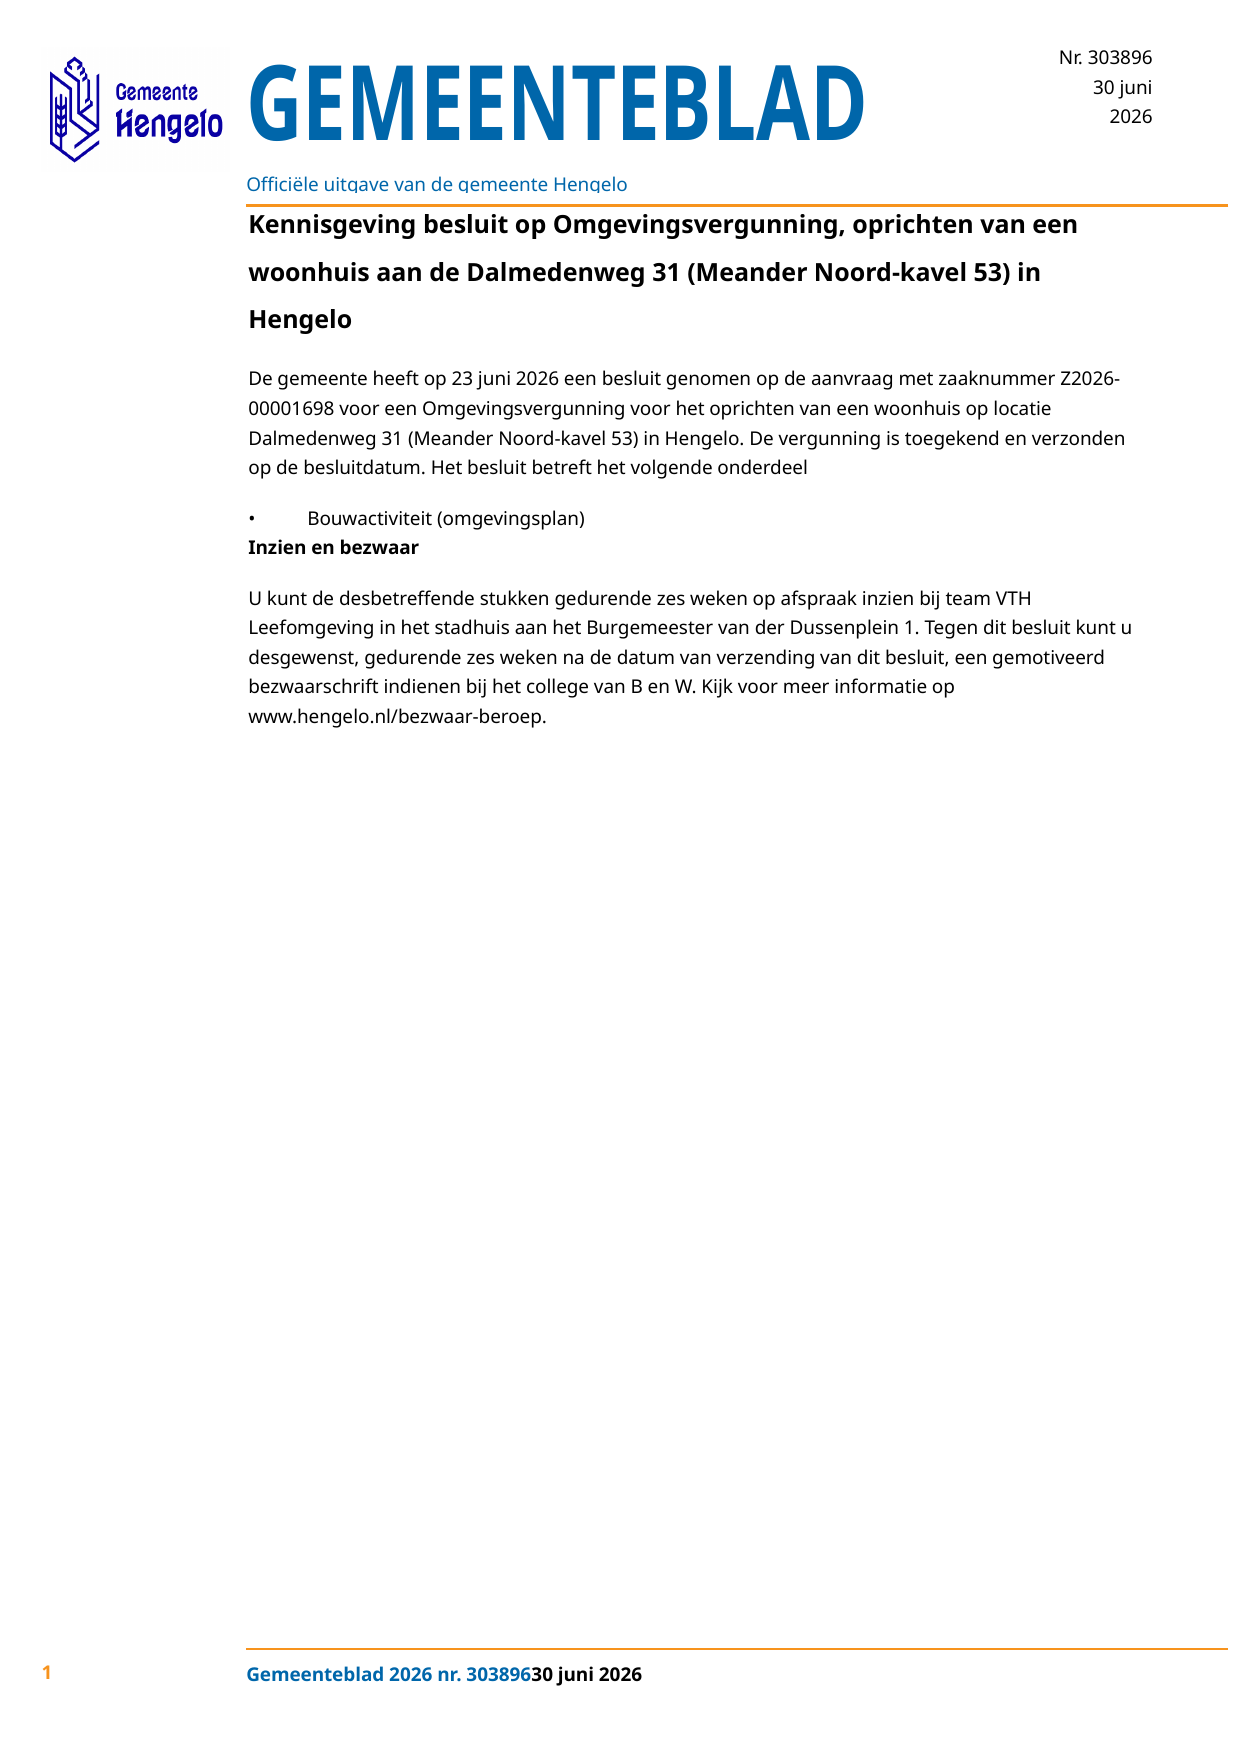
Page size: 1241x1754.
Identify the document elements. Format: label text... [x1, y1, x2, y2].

text U kunt de desbetreffende stukken gedurende zes weken op afspraak inzien bij team VTH Leefomgeving in het stadhuis aan het Burgemeester van der Dussenplein 1. Tegen dit besluit kunt u desgewenst, gedurende zes weken na de datum van verzending van dit besluit, een gemotiveerd bezwaarschrift indienen bij het college van B en W. Kijk voor meer informatie op www.hengelo.nl/bezwaar-beroep. [248, 585, 1152, 729]
text Kennisgeving besluit op Omgevingsvergunning, oprichten van een woonhuis aan de Dalmedenweg 31 (Meander Noord-kavel 53) in Hengelo [248, 207, 1152, 336]
picture [41, 47, 231, 172]
list Bouwactiviteit (omgevingsplan) [248, 505, 1152, 530]
text De gemeente heeft op 23 juni 2026 een besluit genomen op de aanvraag met zaaknummer Z2026-00001698 voor een Omgevingsvergunning voor het oprichten van een woonhuis op locatie Dalmedenweg 31 (Meander Noord-kavel 53) in Hengelo. De vergunning is toegekend en verzonden op de besluitdatum. Het besluit betreft het volgende onderdeel [248, 366, 1152, 480]
text Inzien en bezwaar [248, 534, 1152, 560]
